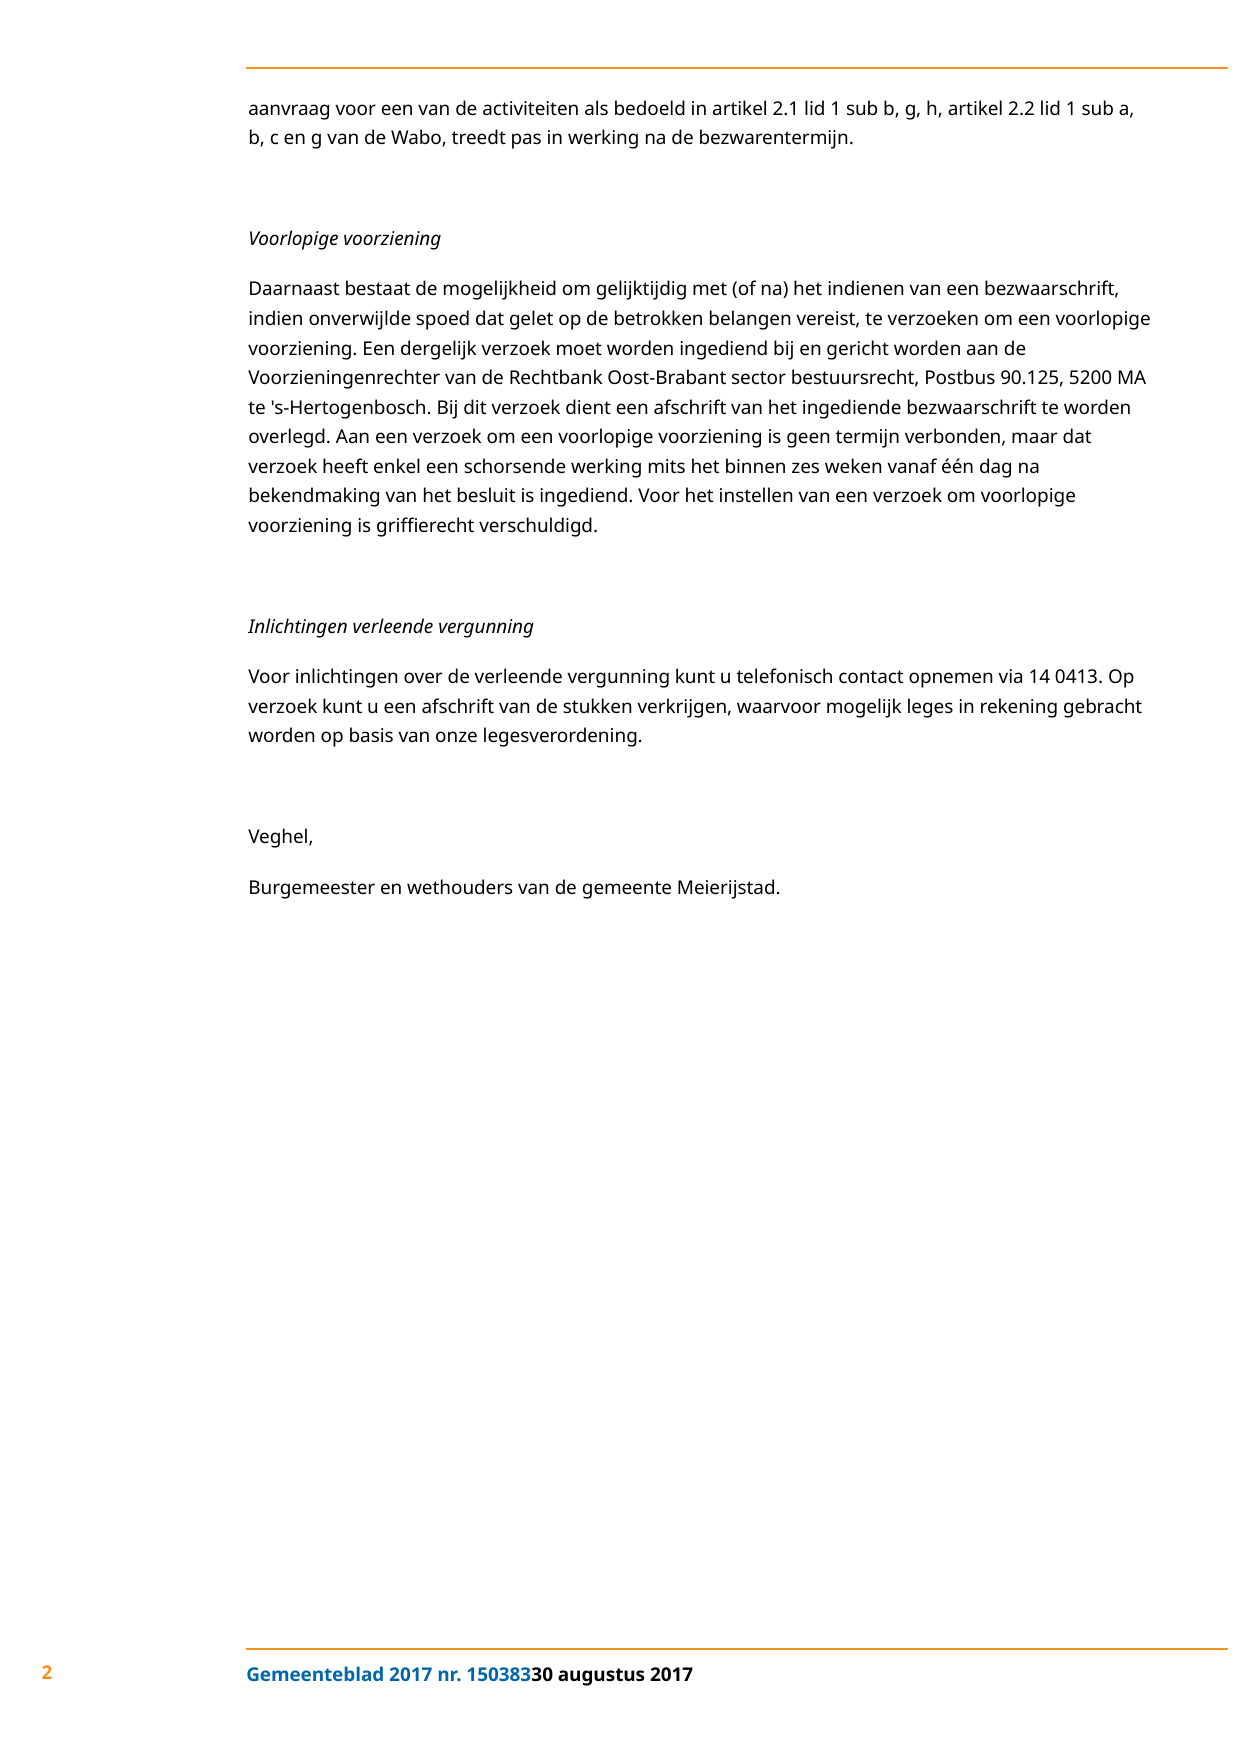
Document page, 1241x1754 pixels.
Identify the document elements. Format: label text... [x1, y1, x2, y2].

text Veghel, [248, 823, 1152, 849]
text Daarnaast bestaat de mogelijkheid om gelijktijdig met (of na) het indienen van een bezwaarschrift, indien onverwijlde spoed dat gelet op de betrokken belangen vereist, te verzoeken om een voorlopige voorziening. Een dergelijk verzoek moet worden ingediend bij en gericht worden aan de Voorzieningenrechter van de Rechtbank Oost-Brabant sector bestuursrecht, Postbus 90.125, 5200 MA te 's-Hertogenbosch. Bij dit verzoek dient een afschrift van het ingediende bezwaarschrift te worden overlegd. Aan een verzoek om een voorlopige voorziening is geen termijn verbonden, maar dat verzoek heeft enkel een schorsende werking mits het binnen zes weken vanaf één dag na bekendmaking van het besluit is ingediend. Voor het instellen van een verzoek om voorlopige voorziening is griffierecht verschuldigd. [248, 276, 1152, 538]
text Voorlopige voorziening [248, 225, 1152, 251]
text Burgemeester en wethouders van de gemeente Meierijstad. [248, 874, 1152, 900]
text Voor inlichtingen over de verleende vergunning kunt u telefonisch contact opnemen via 14 0413. Op verzoek kunt u een afschrift van de stukken verkrijgen, waarvoor mogelijk leges in rekening gebracht worden op basis van onze legesverordening. [248, 663, 1152, 748]
picture [41, 47, 231, 172]
text Inlichtingen verleende vergunning [248, 613, 1152, 639]
text aanvraag voor een van de activiteiten als bedoeld in artikel 2.1 lid 1 sub b, g, h, artikel 2.2 lid 1 sub a, b, c en g van de Wabo, treedt pas in werking na de bezwarentermijn. [248, 95, 1152, 150]
